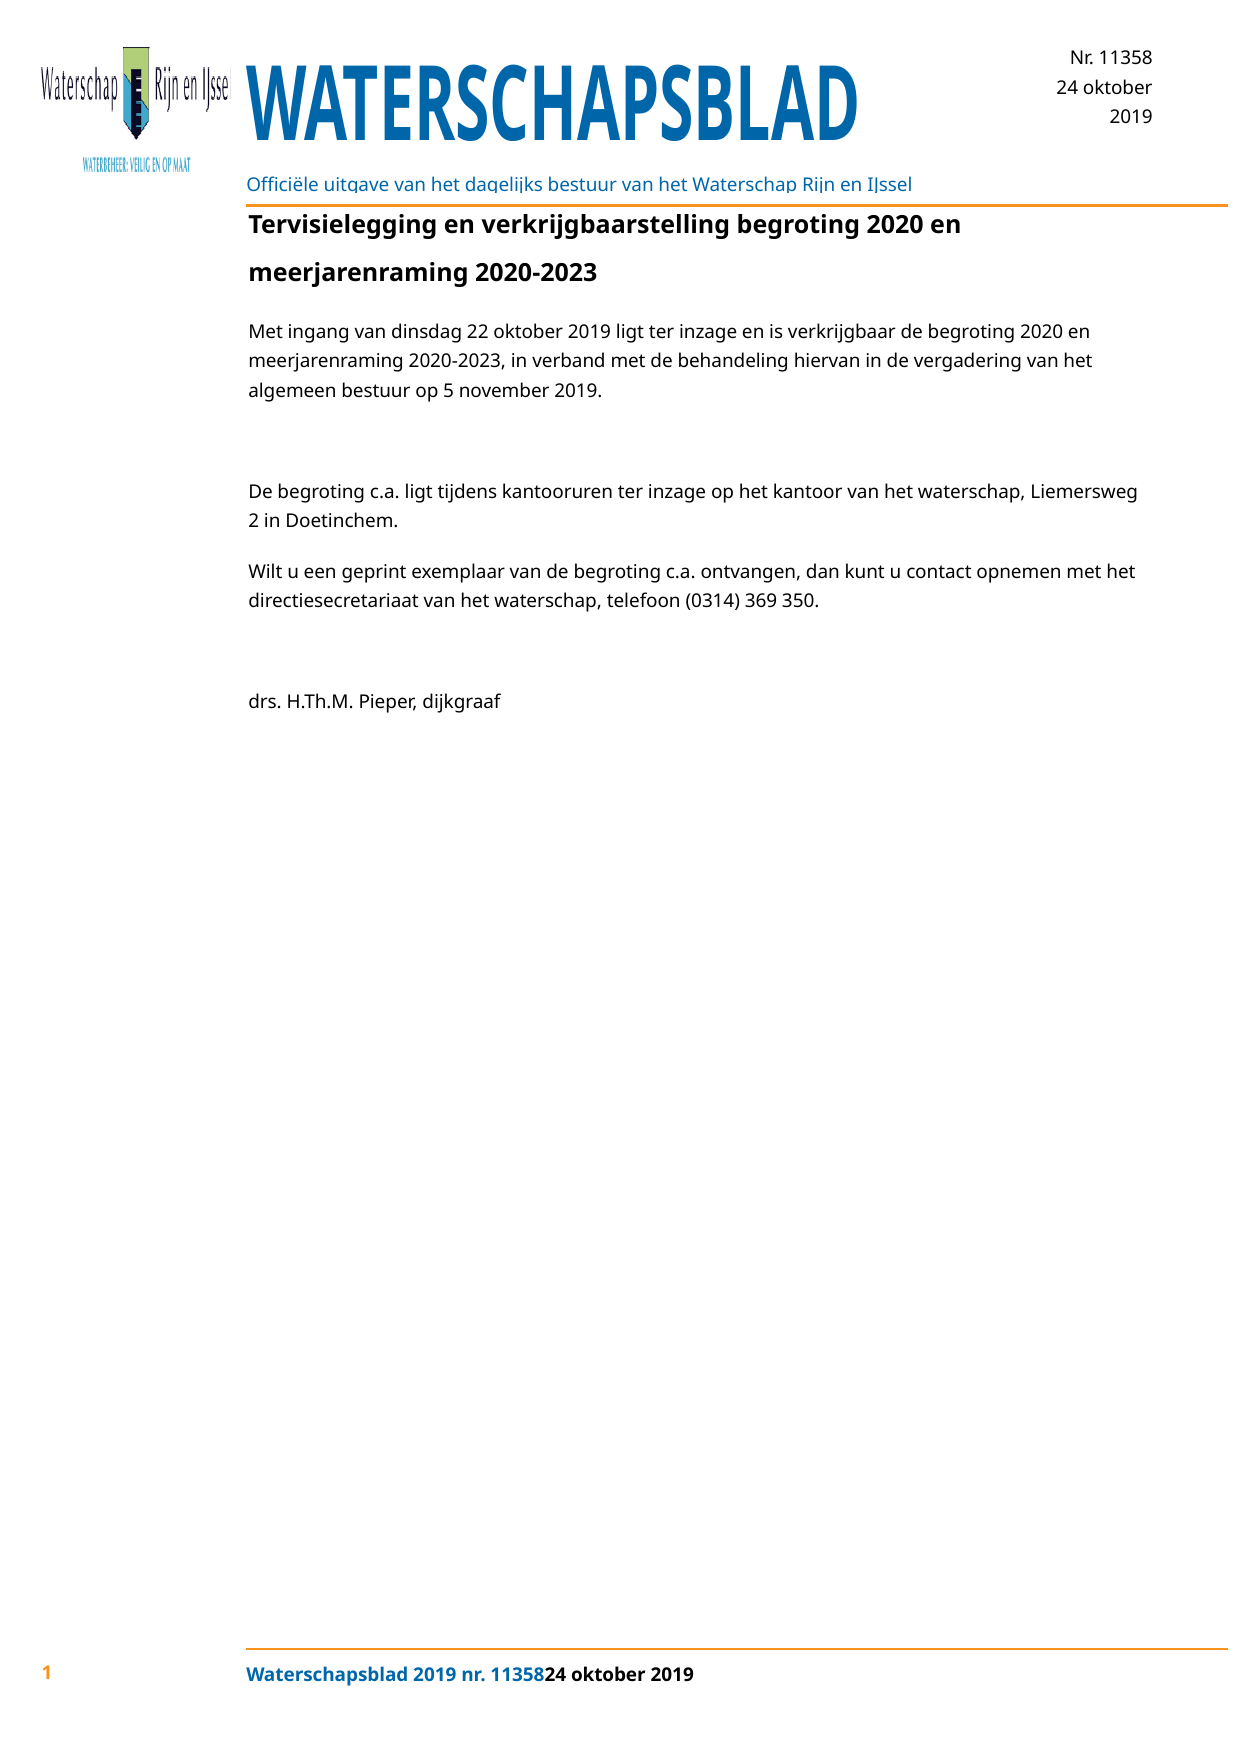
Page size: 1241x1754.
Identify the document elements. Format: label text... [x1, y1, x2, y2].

text Tervisielegging en verkrijgbaarstelling begroting 2020 en meerjarenraming 2020-2023 [248, 207, 1152, 288]
text Met ingang van dinsdag 22 oktober 2019 ligt ter inzage en is verkrijgbaar de begroting 2020 en meerjarenraming 2020-2023, in verband met de behandeling hiervan in de vergadering van het algemeen bestuur op 5 november 2019. [248, 318, 1152, 403]
text drs. H.Th.M. Pieper, dijkgraaf [248, 688, 1152, 714]
text Wilt u een geprint exemplaar van de begroting c.a. ontvangen, dan kunt u contact opnemen met het directiesecretariaat van het waterschap, telefoon (0314) 369 350. [248, 558, 1152, 613]
text De begroting c.a. ligt tijdens kantooruren ter inzage op het kantoor van het waterschap, Liemersweg 2 in Doetinchem. [248, 478, 1152, 533]
picture [41, 47, 231, 172]
